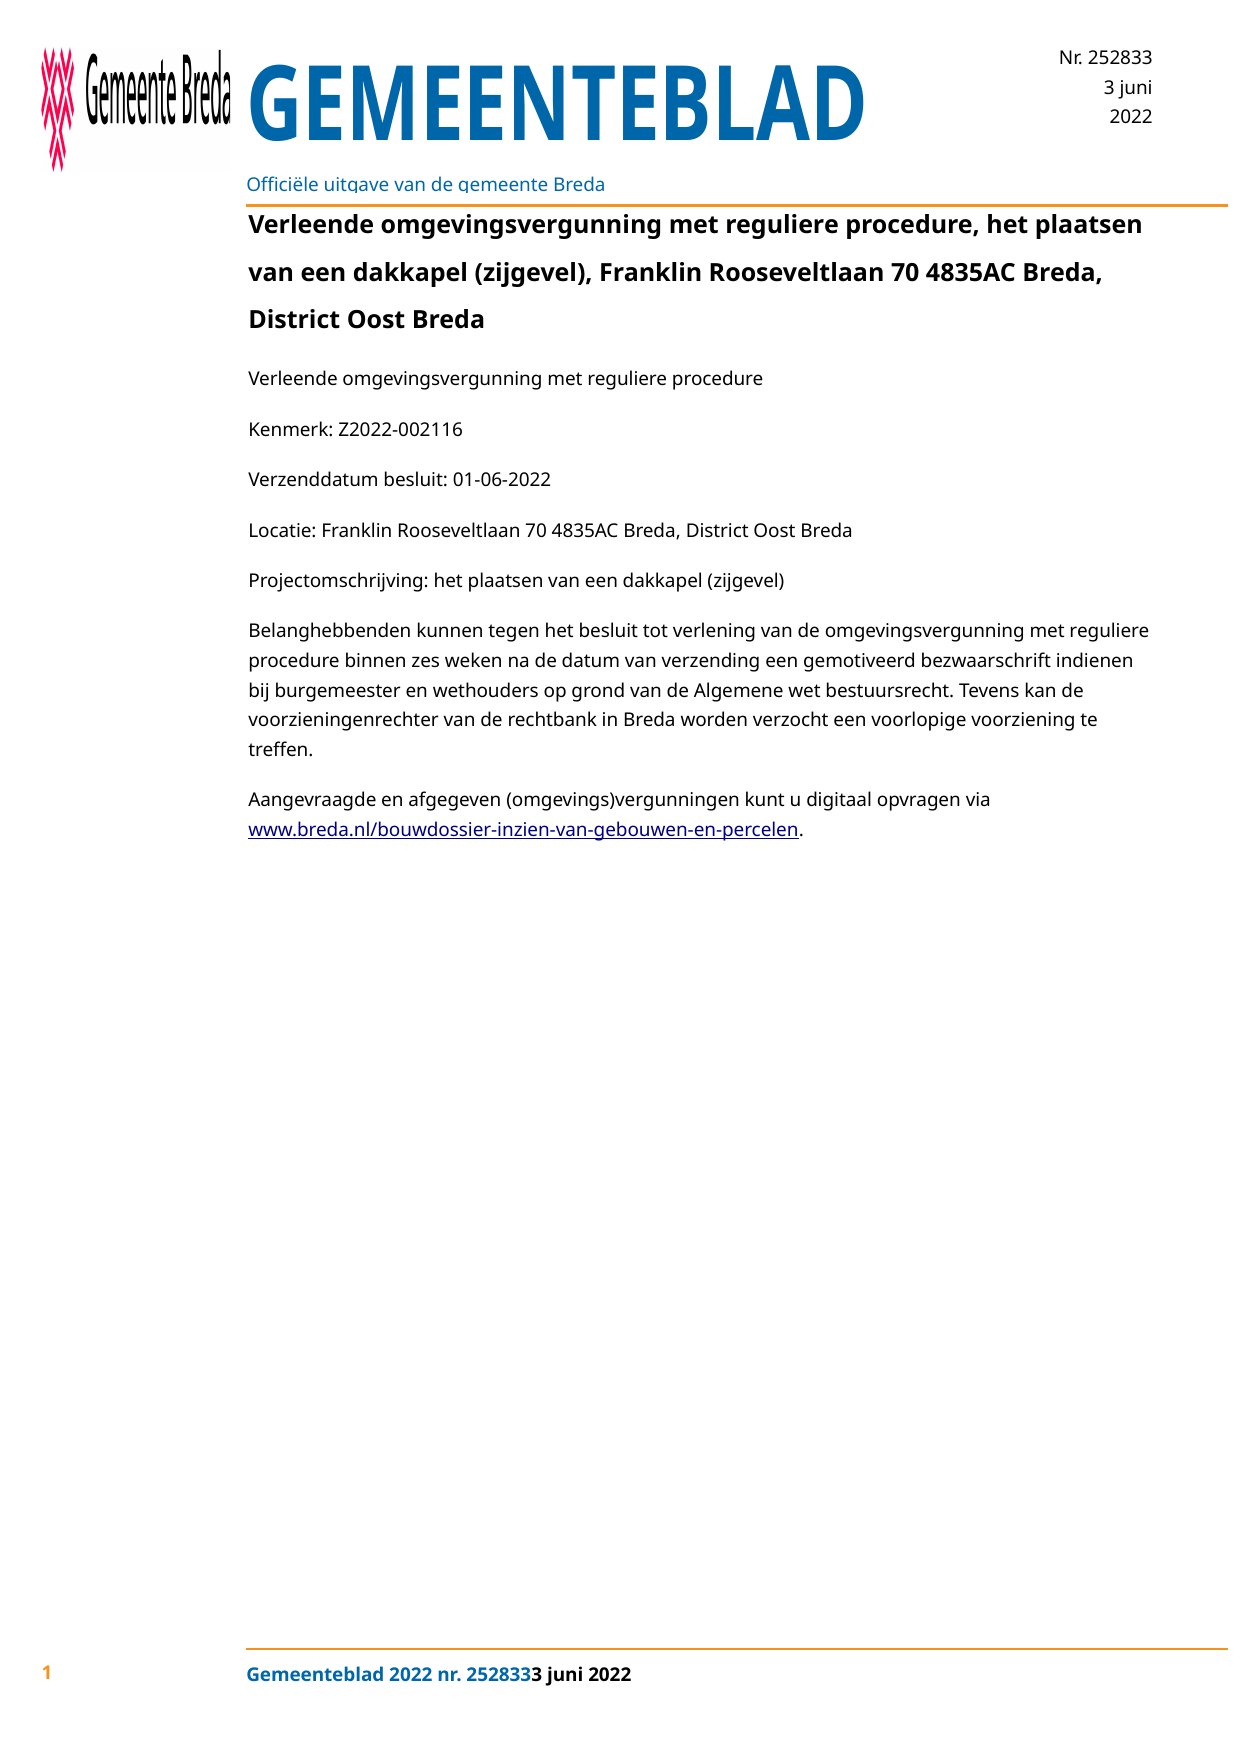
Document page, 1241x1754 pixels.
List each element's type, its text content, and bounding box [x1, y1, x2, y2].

text Kenmerk: Z2022-002116 [248, 416, 1152, 442]
text Locatie: Franklin Rooseveltlaan 70 4835AC Breda, District Oost Breda [248, 517, 1152, 542]
picture [41, 47, 231, 172]
text Projectomschrijving: het plaatsen van een dakkapel (zijgevel) [248, 567, 1152, 593]
text Verleende omgevingsvergunning met reguliere procedure [248, 366, 1152, 391]
text Verleende omgevingsvergunning met reguliere procedure, het plaatsen van een dakkapel (zijgevel), Franklin Rooseveltlaan 70 4835AC Breda, District Oost Breda [248, 207, 1152, 336]
text Aangevraagde en afgegeven (omgevings)vergunningen kunt u digitaal opvragen via www.breda.nl/bouwdossier-inzien-van-gebouwen-en-percelen. [248, 786, 1152, 842]
text Belanghebbenden kunnen tegen het besluit tot verlening van de omgevingsvergunning met reguliere procedure binnen zes weken na de datum van verzending een gemotiveerd bezwaarschrift indienen bij burgemeester en wethouders op grond van de Algemene wet bestuursrecht. Tevens kan de voorzieningenrechter van de rechtbank in Breda worden verzocht een voorlopige voorziening te treffen. [248, 618, 1152, 762]
text Verzenddatum besluit: 01-06-2022 [248, 466, 1152, 492]
